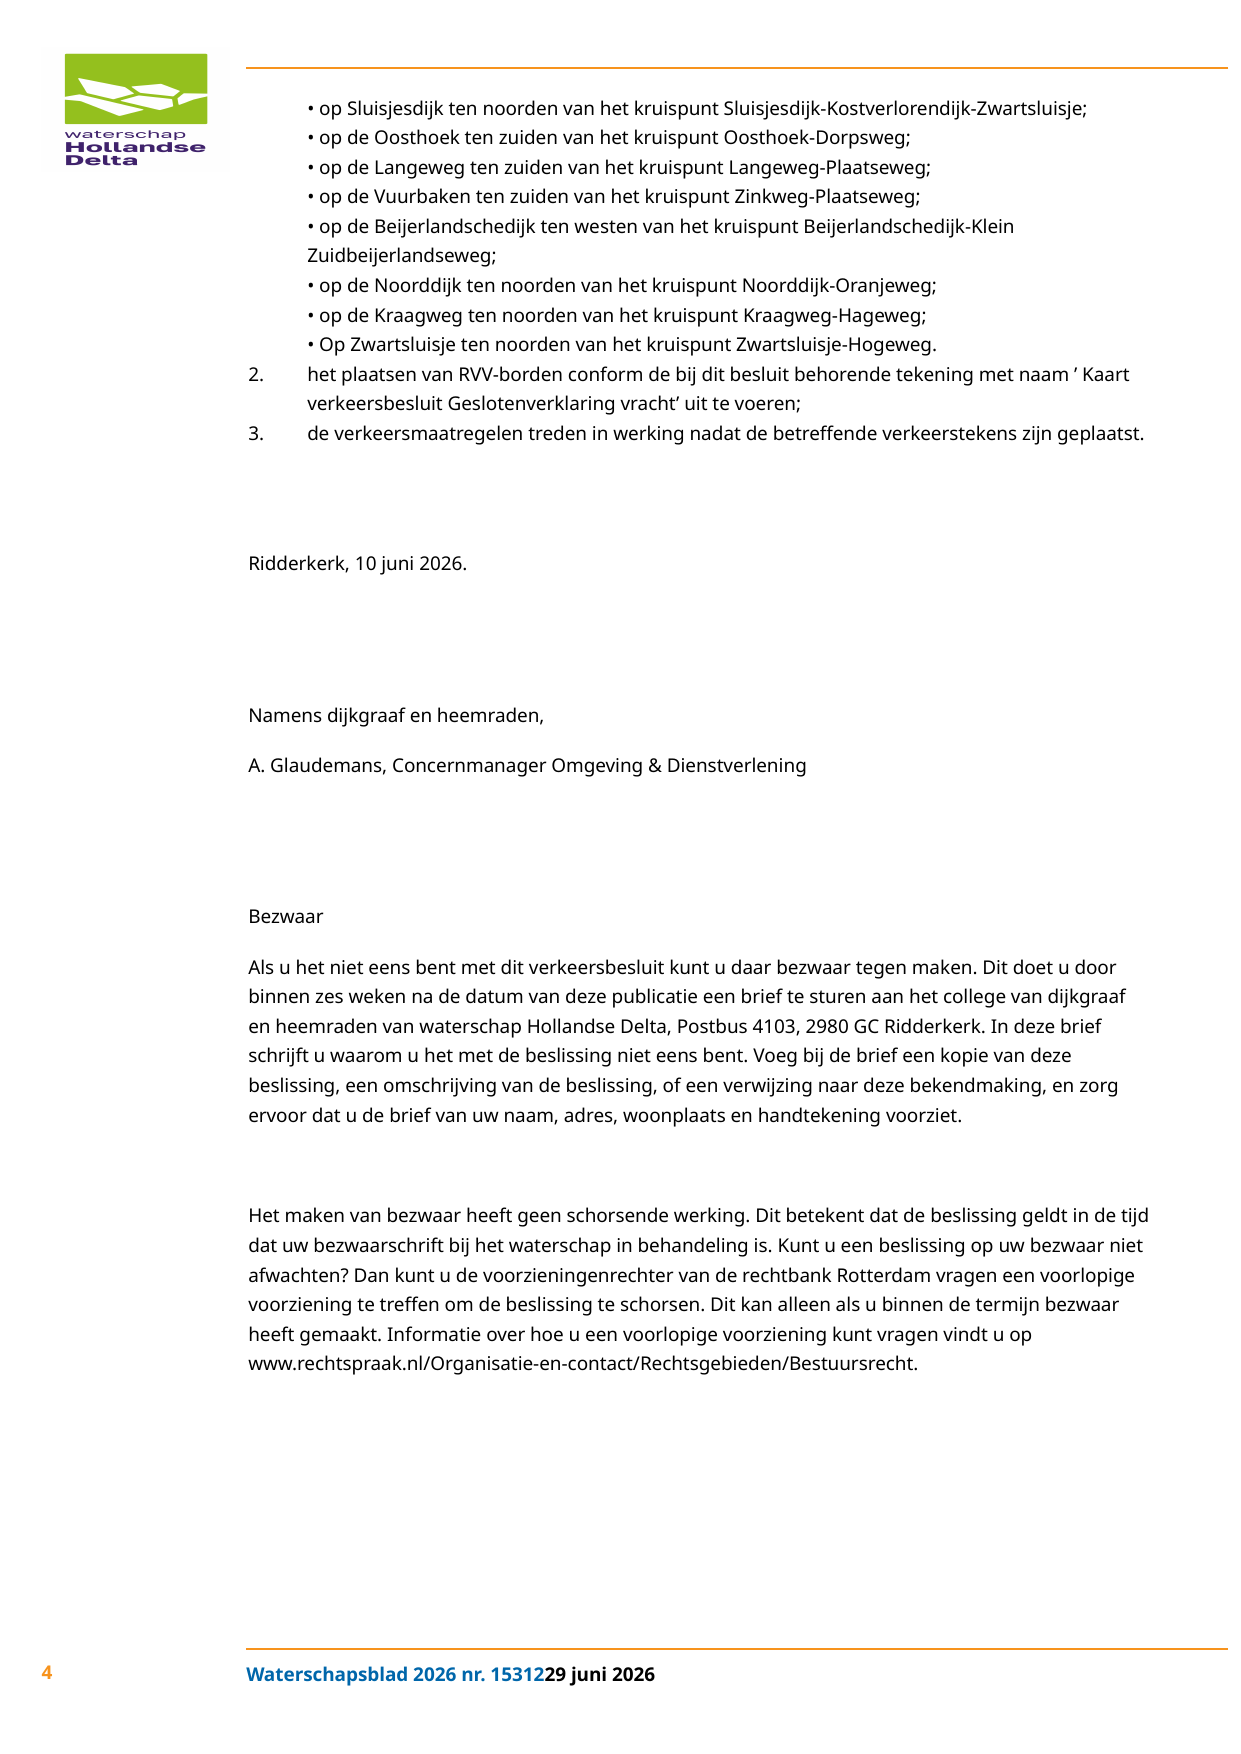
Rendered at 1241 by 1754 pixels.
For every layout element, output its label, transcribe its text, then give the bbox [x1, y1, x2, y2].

list • op de Langeweg ten zuiden van het kruispunt Langeweg-Plaatseweg; [248, 154, 1152, 180]
text A. Glaudemans, Concernmanager Omgeving & Dienstverlening [248, 752, 1152, 778]
list • op de Beijerlandschedijk ten westen van het kruispunt Beijerlandschedijk-Klein Zuidbeijerlandseweg; [248, 213, 1152, 268]
text Als u het niet eens bent met dit verkeersbesluit kunt u daar bezwaar tegen maken. Dit doet u door binnen zes weken na de datum van deze publicatie een brief te sturen aan het college van dijkgraaf en heemraden van waterschap Hollandse Delta, Postbus 4103, 2980 GC Ridderkerk. In deze brief schrijft u waarom u het met de beslissing niet eens bent. Voeg bij de brief een kopie van deze beslissing, een omschrijving van de beslissing, of een verwijzing naar deze bekendmaking, en zorg ervoor dat u de brief van uw naam, adres, woonplaats en handtekening voorziet. [248, 954, 1152, 1128]
list • op Sluisjesdijk ten noorden van het kruispunt Sluisjesdijk-Kostverlorendijk-Zwartsluisje; [248, 95, 1152, 121]
list de verkeersmaatregelen treden in werking nadat de betreffende verkeerstekens zijn geplaatst. [248, 420, 1152, 446]
list • Op Zwartsluisje ten noorden van het kruispunt Zwartsluisje-Hogeweg. [248, 331, 1152, 357]
picture [41, 47, 231, 172]
text Ridderkerk, 10 juni 2026. [248, 551, 1152, 576]
list • op de Noorddijk ten noorden van het kruispunt Noorddijk-Oranjeweg; [248, 272, 1152, 298]
list • op de Vuurbaken ten zuiden van het kruispunt Zinkweg-Plaatseweg; [248, 183, 1152, 209]
text Het maken van bezwaar heeft geen schorsende werking. Dit betekent dat de beslissing geldt in de tijd dat uw bezwaarschrift bij het waterschap in behandeling is. Kunt u een beslissing op uw bezwaar niet afwachten? Dan kunt u de voorzieningenrechter van de rechtbank Rotterdam vragen een voorlopige voorziening te treffen om de beslissing te schorsen. Dit kan alleen als u binnen de termijn bezwaar heeft gemaakt. Informatie over hoe u een voorlopige voorziening kunt vragen vindt u op www.rechtspraak.nl/Organisatie-en-contact/Rechtsgebieden/Bestuursrecht. [248, 1203, 1152, 1376]
list het plaatsen van RVV-borden conform de bij dit besluit behorende tekening met naam ’ Kaart verkeersbesluit Geslotenverklaring vracht’ uit te voeren; [248, 361, 1152, 416]
text Namens dijkgraaf en heemraden, [248, 702, 1152, 728]
text Bezwaar [248, 903, 1152, 929]
list • op de Kraagweg ten noorden van het kruispunt Kraagweg-Hageweg; [248, 302, 1152, 328]
list • op de Oosthoek ten zuiden van het kruispunt Oosthoek-Dorpsweg; [248, 124, 1152, 150]
